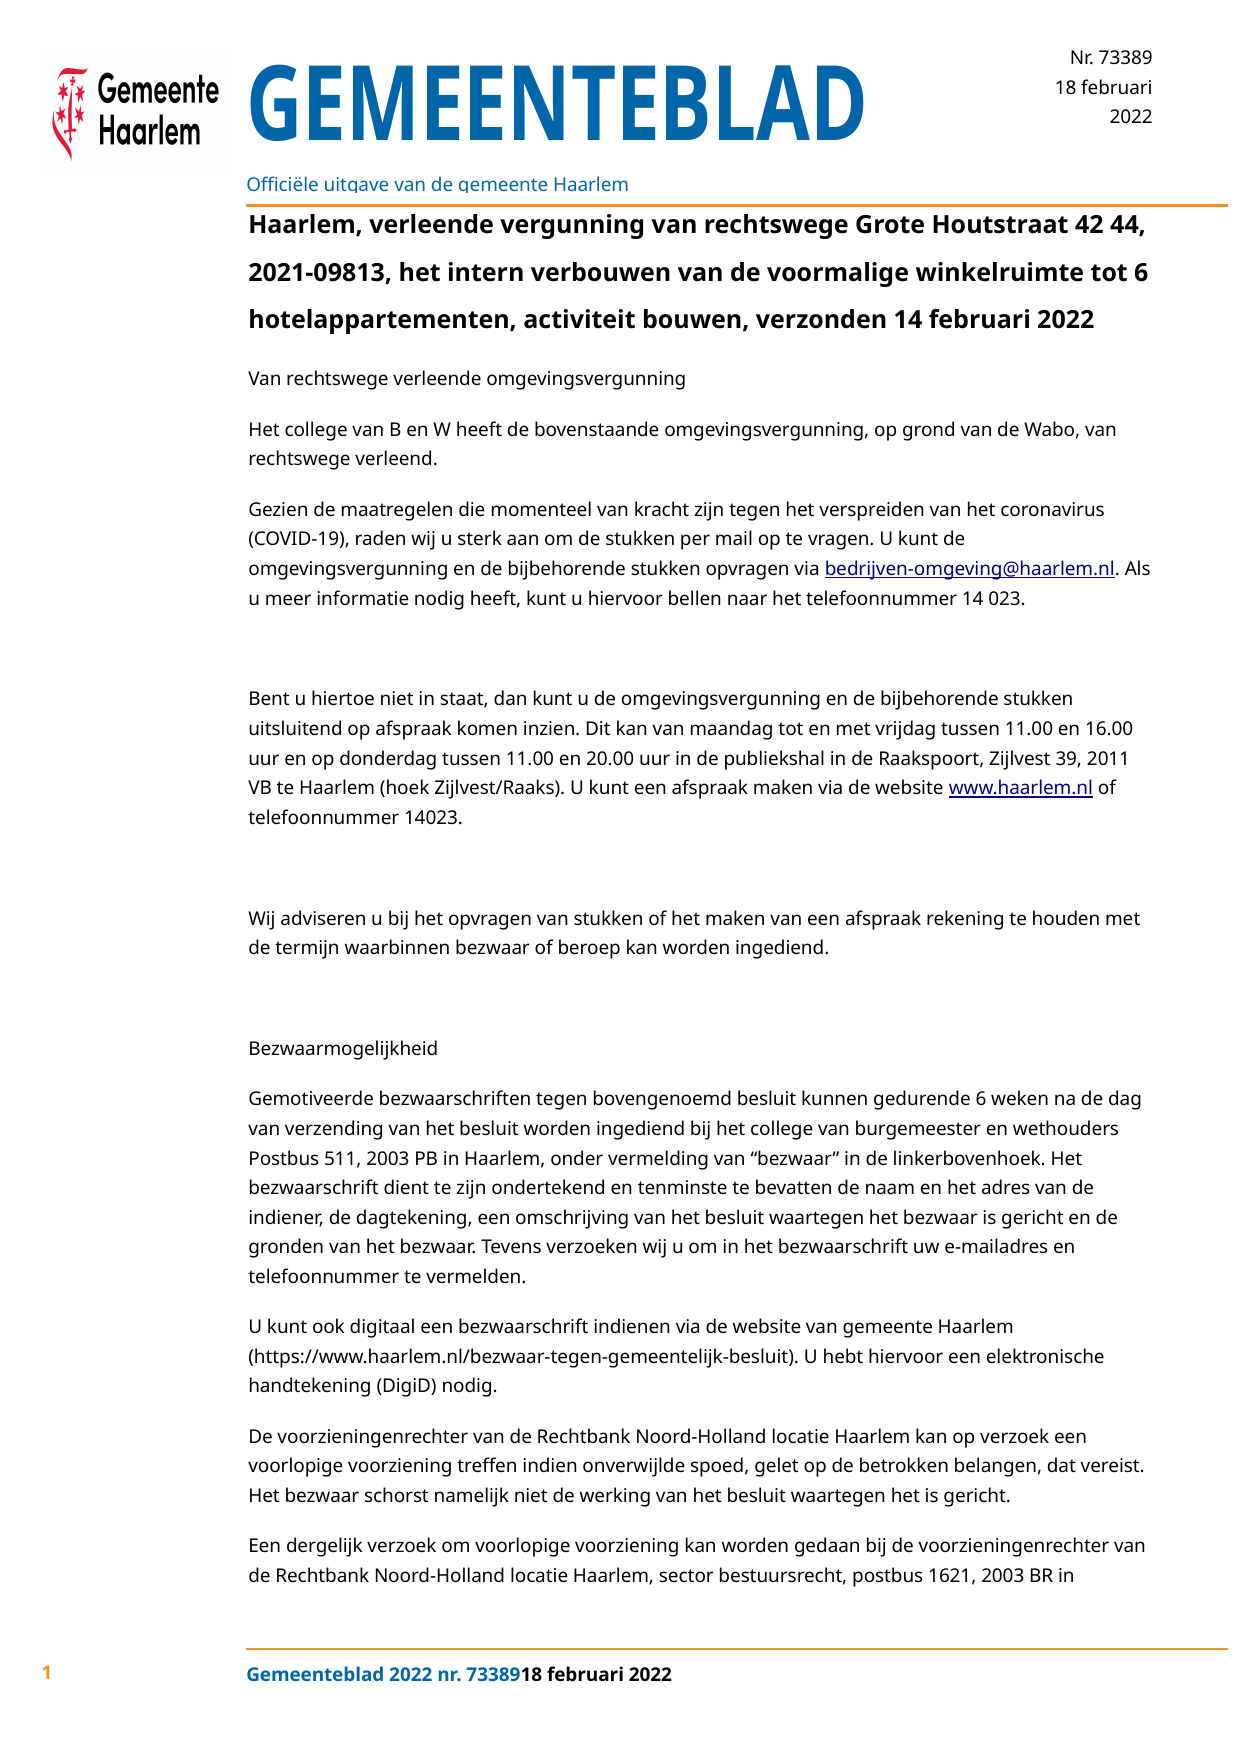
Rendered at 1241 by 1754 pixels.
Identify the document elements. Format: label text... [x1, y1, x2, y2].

text Bezwaarmogelijkheid [248, 1035, 1152, 1061]
text Bent u hiertoe niet in staat, dan kunt u de omgevingsvergunning en de bijbehorende stukken uitsluitend op afspraak komen inzien. Dit kan van maandag tot en met vrijdag tussen 11.00 en 16.00 uur en op donderdag tussen 11.00 en 20.00 uur in de publiekshal in de Raakspoort, Zijlvest 39, 2011 VB te Haarlem (hoek Zijlvest/Raaks). U kunt een afspraak maken via de website www.haarlem.nl of telefoonnummer 14023. [248, 686, 1152, 829]
text Wij adviseren u bij het opvragen van stukken of het maken van een afspraak rekening te houden met de termijn waarbinnen bezwaar of beroep kan worden ingediend. [248, 905, 1152, 960]
text Gemotiveerde bezwaarschriften tegen bovengenoemd besluit kunnen gedurende 6 weken na de dag van verzending van het besluit worden ingediend bij het college van burgemeester en wethouders Postbus 511, 2003 PB in Haarlem, onder vermelding van “bezwaar” in de linkerbovenhoek. Het bezwaarschrift dient te zijn ondertekend en tenminste te bevatten de naam en het adres van de indiener, de dagtekening, een omschrijving van het besluit waartegen het bezwaar is gericht en de gronden van het bezwaar. Tevens verzoeken wij u om in het bezwaarschrift uw e-mailadres en telefoonnummer te vermelden. [248, 1086, 1152, 1289]
text Het college van B en W heeft de bovenstaande omgevingsvergunning, op grond van de Wabo, van rechtswege verleend. [248, 416, 1152, 471]
picture [41, 47, 231, 172]
text Haarlem, verleende vergunning van rechtswege Grote Houtstraat 42 44, 2021-09813, het intern verbouwen van de voormalige winkelruimte tot 6 hotelappartementen, activiteit bouwen, verzonden 14 februari 2022 [248, 207, 1152, 336]
text Gezien de maatregelen die momenteel van kracht zijn tegen het verspreiden van het coronavirus (COVID-19), raden wij u sterk aan om de stukken per mail op te vragen. U kunt de omgevingsvergunning en de bijbehorende stukken opvragen via bedrijven-omgeving@haarlem.nl. Als u meer informatie nodig heeft, kunt u hiervoor bellen naar het telefoonnummer 14 023. [248, 496, 1152, 610]
text De voorzieningenrechter van de Rechtbank Noord-Holland locatie Haarlem kan op verzoek een voorlopige voorziening treffen indien onverwijlde spoed, gelet op de betrokken belangen, dat vereist. Het bezwaar schorst namelijk niet de werking van het besluit waartegen het is gericht. [248, 1423, 1152, 1508]
text Van rechtswege verleende omgevingsvergunning [248, 366, 1152, 391]
text Een dergelijk verzoek om voorlopige voorziening kan worden gedaan bij de voorzieningenrechter van de Rechtbank Noord-Holland locatie Haarlem, sector bestuursrecht, postbus 1621, 2003 BR in [248, 1533, 1152, 1588]
text U kunt ook digitaal een bezwaarschrift indienen via de website van gemeente Haarlem (https://www.haarlem.nl/bezwaar-tegen-gemeentelijk-besluit). U hebt hiervoor een elektronische handtekening (DigiD) nodig. [248, 1313, 1152, 1398]
